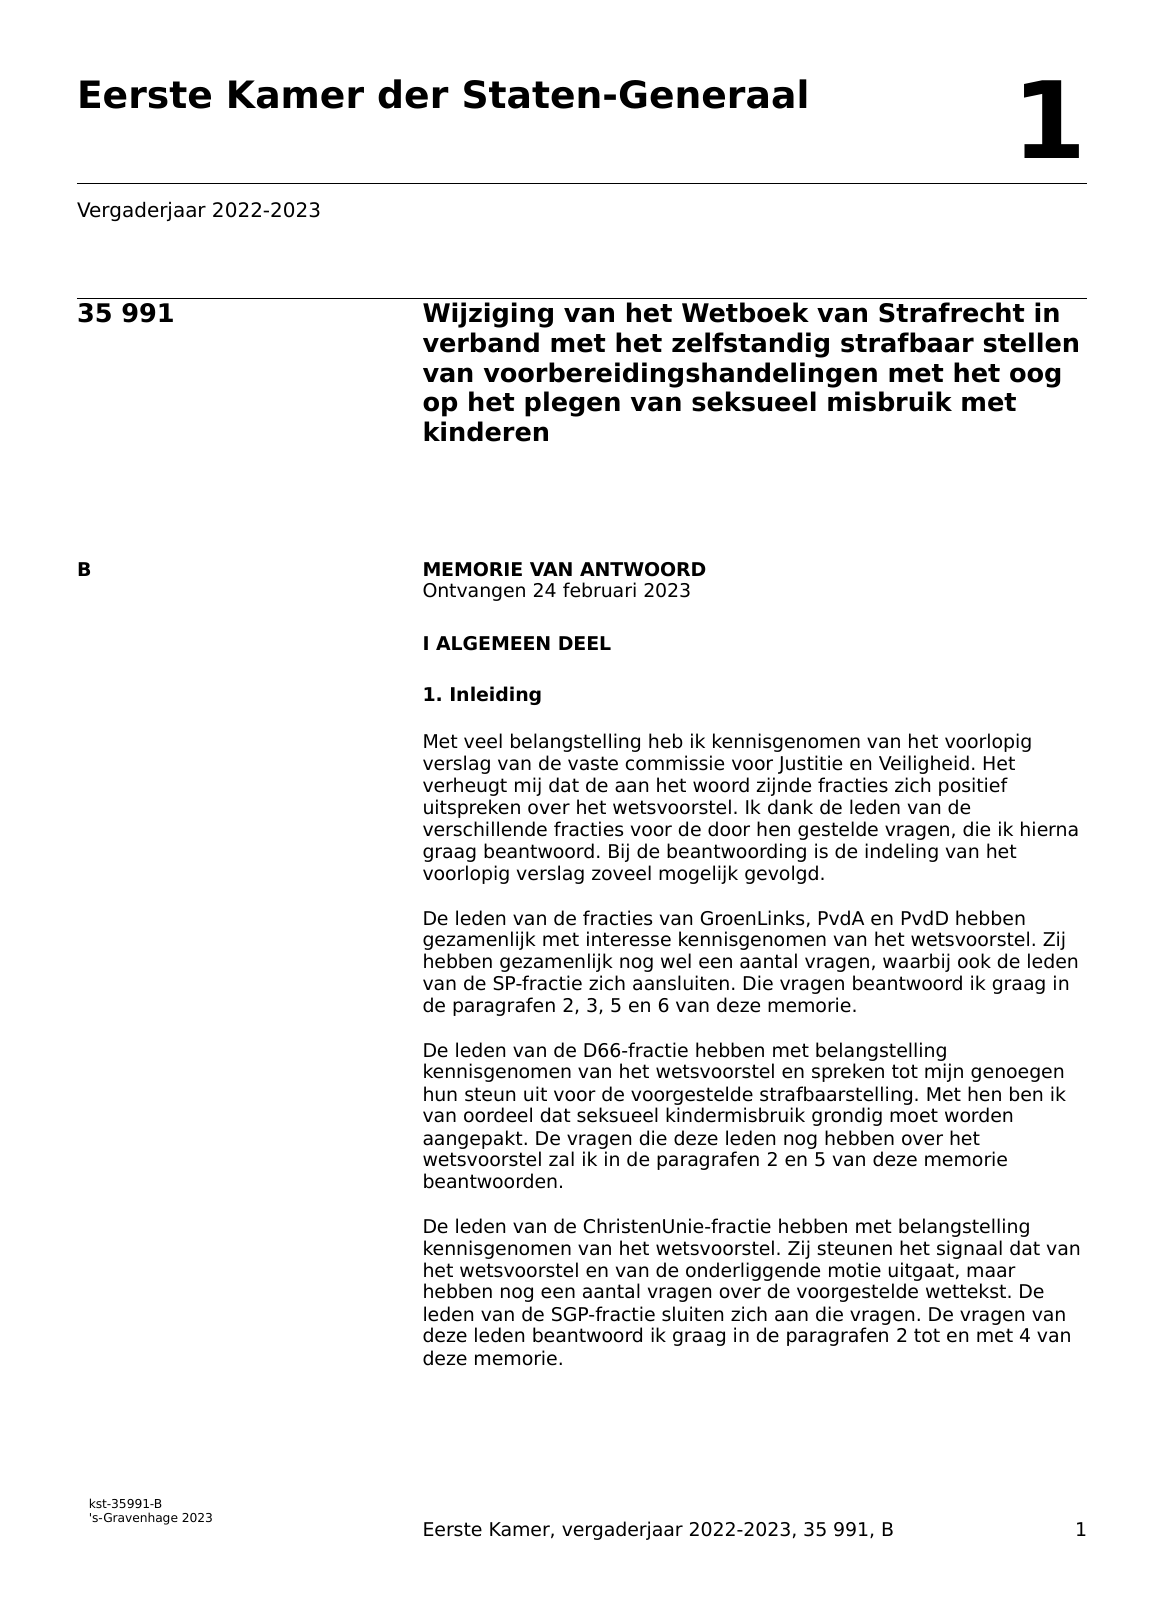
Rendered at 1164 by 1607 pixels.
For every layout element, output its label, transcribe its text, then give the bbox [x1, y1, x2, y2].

subtitle B MEMORIE VAN ANTWOORD [77, 558, 1087, 580]
text De leden van de D66-fractie hebben met belangstelling kennisgenomen van het wetsvoorstel en spreken tot mijn genoegen hun steun uit voor de voorgestelde strafbaarstelling. Met hen ben ik van oordeel dat seksueel kindermisbruik grondig moet worden aangepakt. De vragen die deze leden nog hebben over het wetsvoorstel zal ik in de paragrafen 2 en 5 van deze memorie beantwoorden. [422, 1039, 1087, 1193]
table_cell Vergaderjaar 2022-2023 [77, 184, 1087, 298]
text De leden van de fracties van GroenLinks, PvdA en PvdD hebben gezamenlijk met interesse kennisgenomen van het wetsvoorstel. Zij hebben gezamenlijk nog wel een aantal vragen, waarbij ook de leden van de SP-fractie zich aansluiten. Die vragen beantwoord ik graag in de paragrafen 2, 3, 5 en 6 van deze memorie. [422, 907, 1087, 1017]
subtitle 1. Inleiding [422, 684, 1087, 706]
table_header Eerste Kamer der Staten-Generaal [77, 59, 886, 183]
table_header 1 [886, 59, 1087, 183]
text kst-35991-B [88, 1497, 323, 1511]
text 's-Gravenhage 2023 [88, 1511, 323, 1525]
text Ontvangen 24 februari 2023 [422, 580, 1087, 602]
subtitle I ALGEMEEN DEEL [422, 632, 1087, 654]
text Met veel belangstelling heb ik kennisgenomen van het voorlopig verslag van de vaste commissie voor Justitie en Veiligheid. Het verheugt mij dat de aan het woord zijnde fracties zich positief uitspreken over het wetsvoorstel. Ik dank de leden van de verschillende fracties voor de door hen gestelde vragen, die ik hierna graag beantwoord. Bij de beantwoording is de indeling van het voorlopig verslag zoveel mogelijk gevolgd. [422, 731, 1087, 885]
text De leden van de ChristenUnie-fractie hebben met belangstelling kennisgenomen van het wetsvoorstel. Zij steunen het signaal dat van het wetsvoorstel en van de onderliggende motie uitgaat, maar hebben nog een aantal vragen over de voorgestelde wettekst. De leden van de SGP-fractie sluiten zich aan die vragen. De vragen van deze leden beantwoord ik graag in de paragrafen 2 tot en met 4 van deze memorie. [422, 1216, 1087, 1369]
subtitle 35 991 Wijziging van het Wetboek van Strafrecht in verband met het zelfstandig strafbaar stellen van voorbereidingshandelingen met het oog op het plegen van seksueel misbruik met kinderen [77, 299, 1087, 447]
